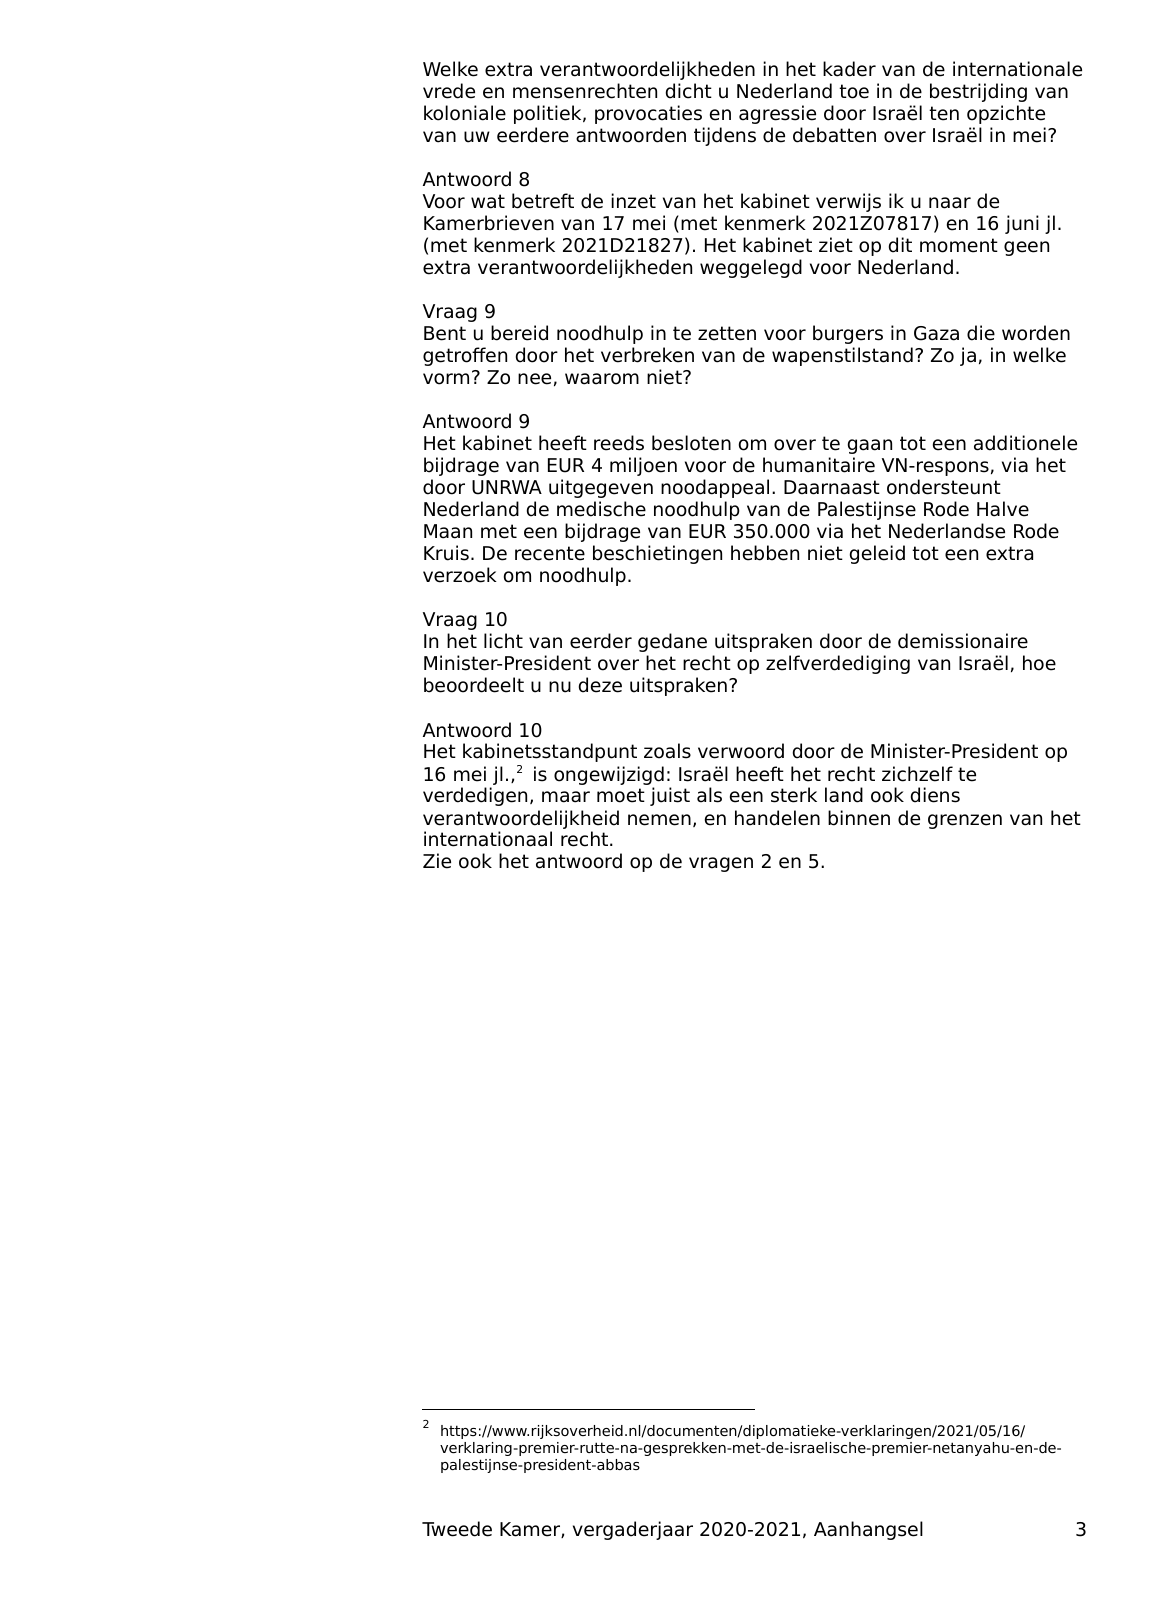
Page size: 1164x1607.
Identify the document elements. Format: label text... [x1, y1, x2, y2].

text In het licht van eerder gedane uitspraken door de demissionaire Minister-President over het recht op zelfverdediging van Israël, hoe beoordeelt u nu deze uitspraken? [422, 631, 1087, 697]
text Bent u bereid noodhulp in te zetten voor burgers in Gaza die worden getroffen door het verbreken van de wapenstilstand? Zo ja, in welke vorm? Zo nee, waarom niet? [422, 323, 1087, 389]
text Vraag 9 [422, 301, 1087, 323]
text Antwoord 10 [422, 719, 1087, 741]
text Welke extra verantwoordelijkheden in het kader van de internationale vrede en mensenrechten dicht u Nederland toe in de bestrijding van koloniale politiek, provocaties en agressie door Israël ten opzichte van uw eerdere antwoorden tijdens de debatten over Israël in mei? [422, 59, 1087, 147]
text Het kabinetsstandpunt zoals verwoord door de Minister-President op 16 mei jl., is ongewijzigd: Israël heeft het recht zichzelf te verdedigen, maar moet juist als een sterk land ook diens verantwoordelijkheid nemen, en handelen binnen de grenzen van het internationaal recht. [422, 741, 1087, 851]
text Voor wat betreft de inzet van het kabinet verwijs ik u naar de Kamerbrieven van 17 mei (met kenmerk 2021Z07817) en 16 juni jl. (met kenmerk 2021D21827). Het kabinet ziet op dit moment geen extra verantwoordelijkheden weggelegd voor Nederland. [422, 191, 1087, 279]
text Antwoord 8 [422, 169, 1087, 191]
text Vraag 10 [422, 609, 1087, 631]
text Antwoord 9 [422, 411, 1087, 433]
text https://www.rijksoverheid.nl/documenten/diplomatieke-verklaringen/2021/05/16/verklaring-premier-rutte-na-gesprekken-met-de-israelische-premier-netanyahu-en-de-palestijnse-president-abbas [422, 1418, 1087, 1474]
text Zie ook het antwoord op de vragen 2 en 5. [422, 851, 1087, 873]
text Het kabinet heeft reeds besloten om over te gaan tot een additionele bijdrage van EUR 4 miljoen voor de humanitaire VN-respons, via het door UNRWA uitgegeven noodappeal. Daarnaast ondersteunt Nederland de medische noodhulp van de Palestijnse Rode Halve Maan met een bijdrage van EUR 350.000 via het Nederlandse Rode Kruis. De recente beschietingen hebben niet geleid tot een extra verzoek om noodhulp. [422, 433, 1087, 587]
